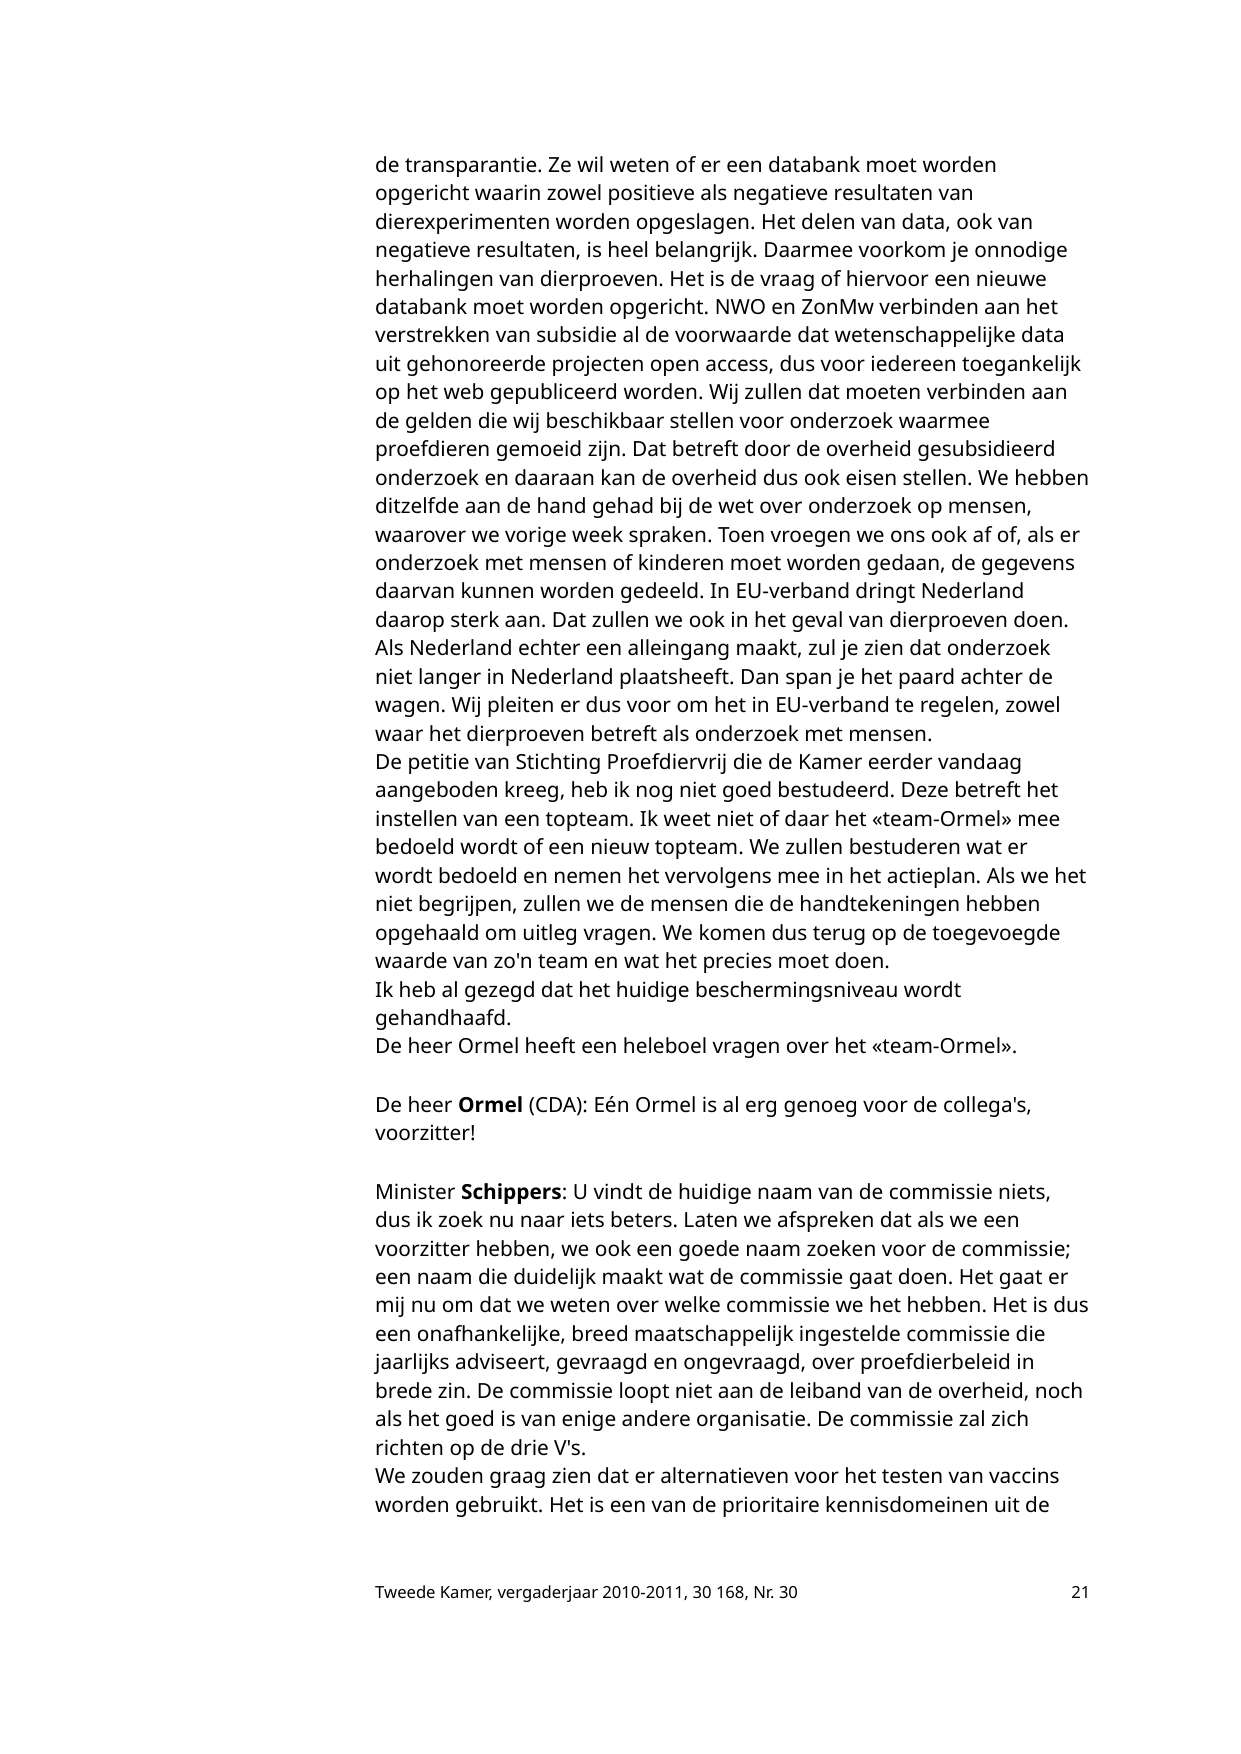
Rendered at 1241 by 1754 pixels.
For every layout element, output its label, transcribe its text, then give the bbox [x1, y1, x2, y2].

text De petitie van Stichting Proefdiervrij die de Kamer eerder vandaag aangeboden kreeg, heb ik nog niet goed bestudeerd. Deze betreft het instellen van een topteam. Ik weet niet of daar het «team-Ormel» mee bedoeld wordt of een nieuw topteam. We zullen bestuderen wat er wordt bedoeld en nemen het vervolgens mee in het actieplan. Als we het niet begrijpen, zullen we de mensen die de handtekeningen hebben opgehaald om uitleg vragen. We komen dus terug op de toegevoegde waarde van zo'n team en wat het precies moet doen. [375, 747, 1090, 975]
text De heer Ormel (CDA): Eén Ormel is al erg genoeg voor de collega's, voorzitter! [375, 1090, 1090, 1147]
text Ik heb al gezegd dat het huidige beschermingsniveau wordt gehandhaafd. [375, 975, 1090, 1032]
text de transparantie. Ze wil weten of er een databank moet worden opgericht waarin zowel positieve als negatieve resultaten van dierexperimenten worden opgeslagen. Het delen van data, ook van negatieve resultaten, is heel belangrijk. Daarmee voorkom je onnodige herhalingen van dierproeven. Het is de vraag of hiervoor een nieuwe databank moet worden opgericht. NWO en ZonMw verbinden aan het verstrekken van subsidie al de voorwaarde dat wetenschappelijke data uit gehonoreerde projecten open access, dus voor iedereen toegankelijk op het web gepubliceerd worden. Wij zullen dat moeten verbinden aan de gelden die wij beschikbaar stellen voor onderzoek waarmee proefdieren gemoeid zijn. Dat betreft door de overheid gesubsidieerd onderzoek en daaraan kan de overheid dus ook eisen stellen. We hebben ditzelfde aan de hand gehad bij de wet over onderzoek op mensen, waarover we vorige week spraken. Toen vroegen we ons ook af of, als er onderzoek met mensen of kinderen moet worden gedaan, de gegevens daarvan kunnen worden gedeeld. In EU-verband dringt Nederland daarop sterk aan. Dat zullen we ook in het geval van dierproeven doen. Als Nederland echter een alleingang maakt, zul je zien dat onderzoek niet langer in Nederland plaatsheeft. Dan span je het paard achter de wagen. Wij pleiten er dus voor om het in EU-verband te regelen, zowel waar het dierproeven betreft als onderzoek met mensen. [375, 150, 1090, 747]
text De heer Ormel heeft een heleboel vragen over het «team-Ormel». [375, 1032, 1090, 1060]
text We zouden graag zien dat er alternatieven voor het testen van vaccins worden gebruikt. Het is een van de prioritaire kennisdomeinen uit de [375, 1461, 1090, 1518]
text Minister Schippers: U vindt de huidige naam van de commissie niets, dus ik zoek nu naar iets beters. Laten we afspreken dat als we een voorzitter hebben, we ook een goede naam zoeken voor de commissie; een naam die duidelijk maakt wat de commissie gaat doen. Het gaat er mij nu om dat we weten over welke commissie we het hebben. Het is dus een onafhankelijke, breed maatschappelijk ingestelde commissie die jaarlijks adviseert, gevraagd en ongevraagd, over proefdierbeleid in brede zin. De commissie loopt niet aan de leiband van de overheid, noch als het goed is van enige andere organisatie. De commissie zal zich richten op de drie V's. [375, 1177, 1090, 1461]
